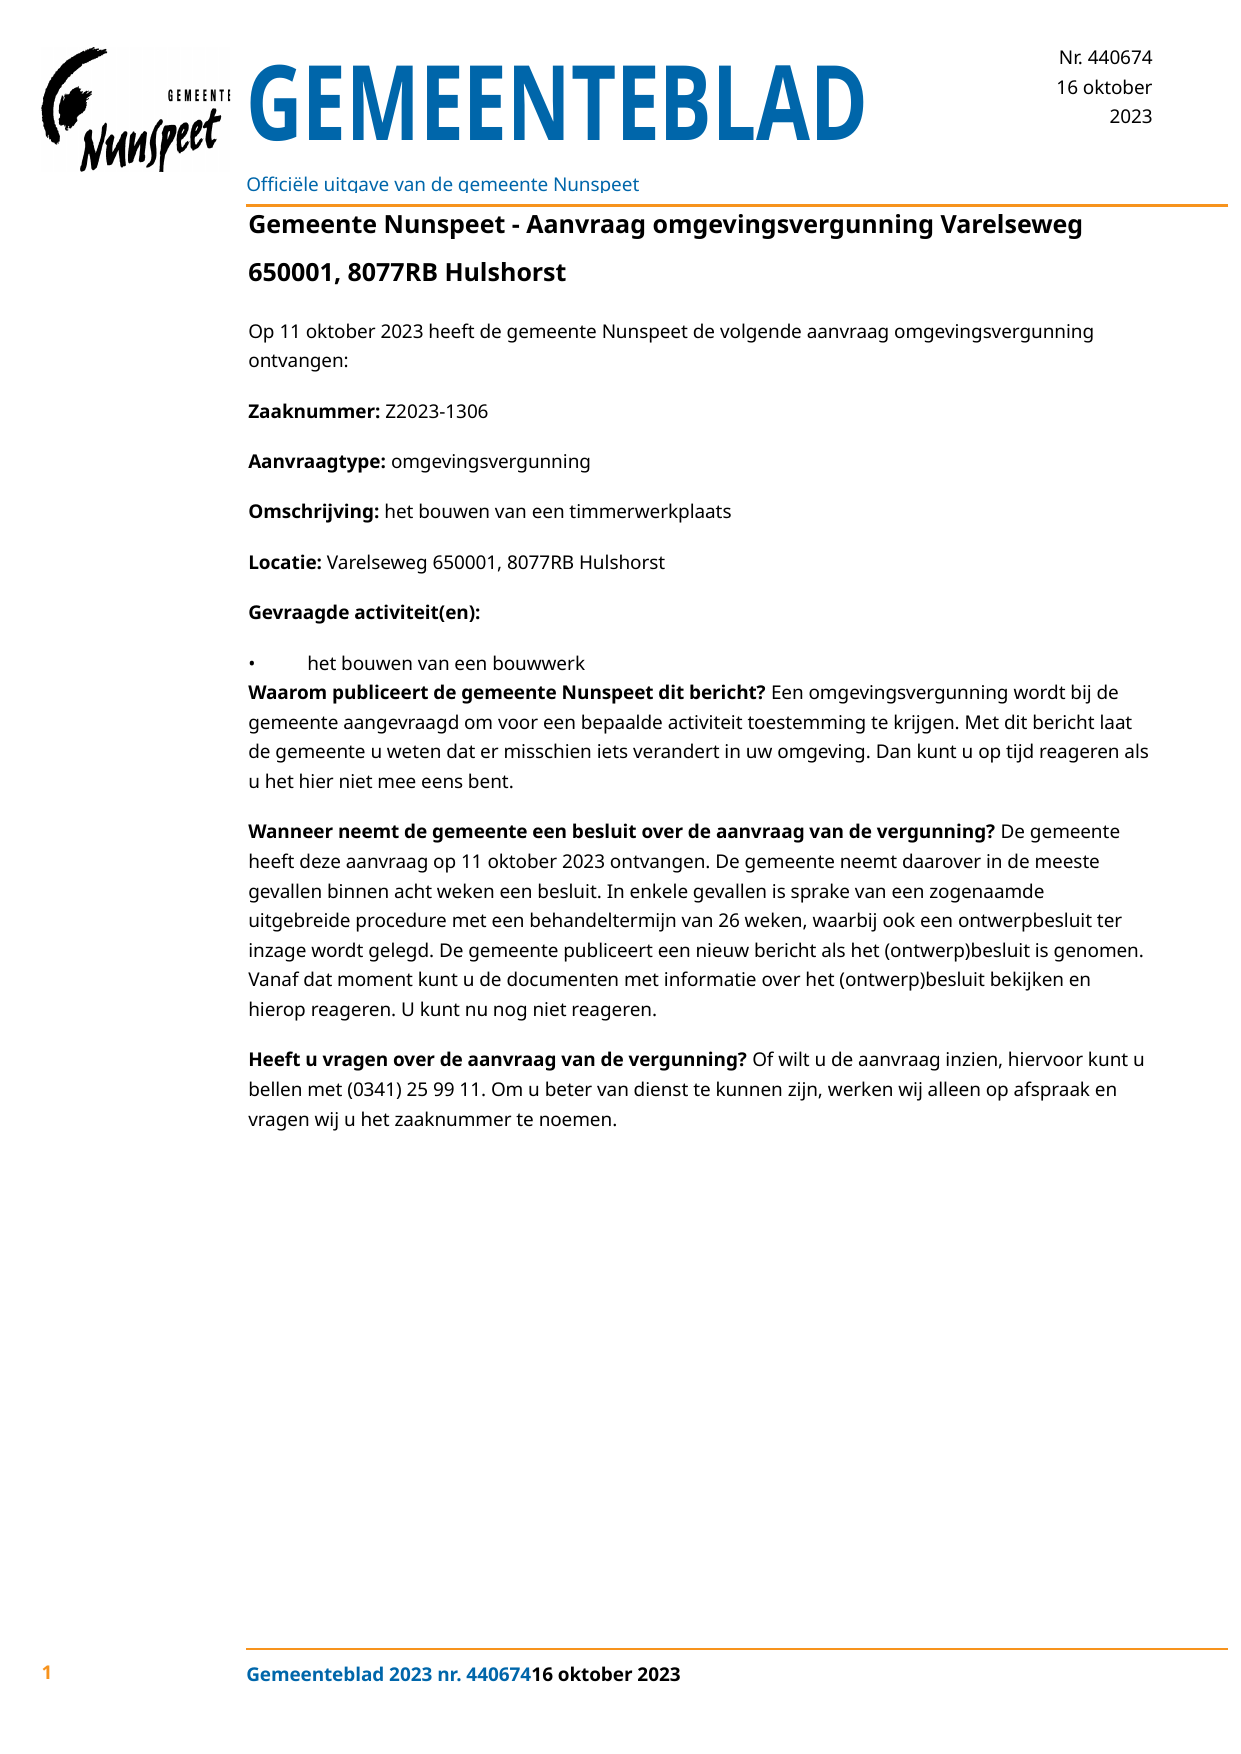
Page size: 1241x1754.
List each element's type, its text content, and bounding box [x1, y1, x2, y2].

text Aanvraagtype: omgevingsvergunning [248, 448, 1152, 474]
text Op 11 oktober 2023 heeft de gemeente Nunspeet de volgende aanvraag omgevingsvergunning ontvangen: [248, 318, 1152, 373]
text Waarom publiceert de gemeente Nunspeet dit bericht? Een omgevingsvergunning wordt bij de gemeente aangevraagd om voor een bepaalde activiteit toestemming te krijgen. Met dit bericht laat de gemeente u weten dat er misschien iets verandert in uw omgeving. Dan kunt u op tijd reageren als u het hier niet mee eens bent. [248, 679, 1152, 794]
text Omschrijving: het bouwen van een timmerwerkplaats [248, 499, 1152, 524]
text Gemeente Nunspeet - Aanvraag omgevingsvergunning Varelseweg 650001, 8077RB Hulshorst [248, 207, 1152, 288]
text Heeft u vragen over de aanvraag van de vergunning? Of wilt u de aanvraag inzien, hiervoor kunt u bellen met (0341) 25 99 11. Om u beter van dienst te kunnen zijn, werken wij alleen op afspraak en vragen wij u het zaaknummer te noemen. [248, 1047, 1152, 1132]
text Locatie: Varelseweg 650001, 8077RB Hulshorst [248, 549, 1152, 575]
text Gevraagde activiteit(en): [248, 599, 1152, 625]
text Zaaknummer: Z2023-1306 [248, 398, 1152, 424]
text Wanneer neemt de gemeente een besluit over de aanvraag van de vergunning? De gemeente heeft deze aanvraag op 11 oktober 2023 ontvangen. De gemeente neemt daarover in de meeste gevallen binnen acht weken een besluit. In enkele gevallen is sprake van een zogenaamde uitgebreide procedure met een behandeltermijn van 26 weken, waarbij ook een ontwerpbesluit ter inzage wordt gelegd. De gemeente publiceert een nieuw bericht als het (ontwerp)besluit is genomen. Vanaf dat moment kunt u de documenten met informatie over het (ontwerp)besluit bekijken en hierop reageren. U kunt nu nog niet reageren. [248, 819, 1152, 1022]
picture [41, 47, 231, 172]
list het bouwen van een bouwwerk [248, 650, 1152, 676]
